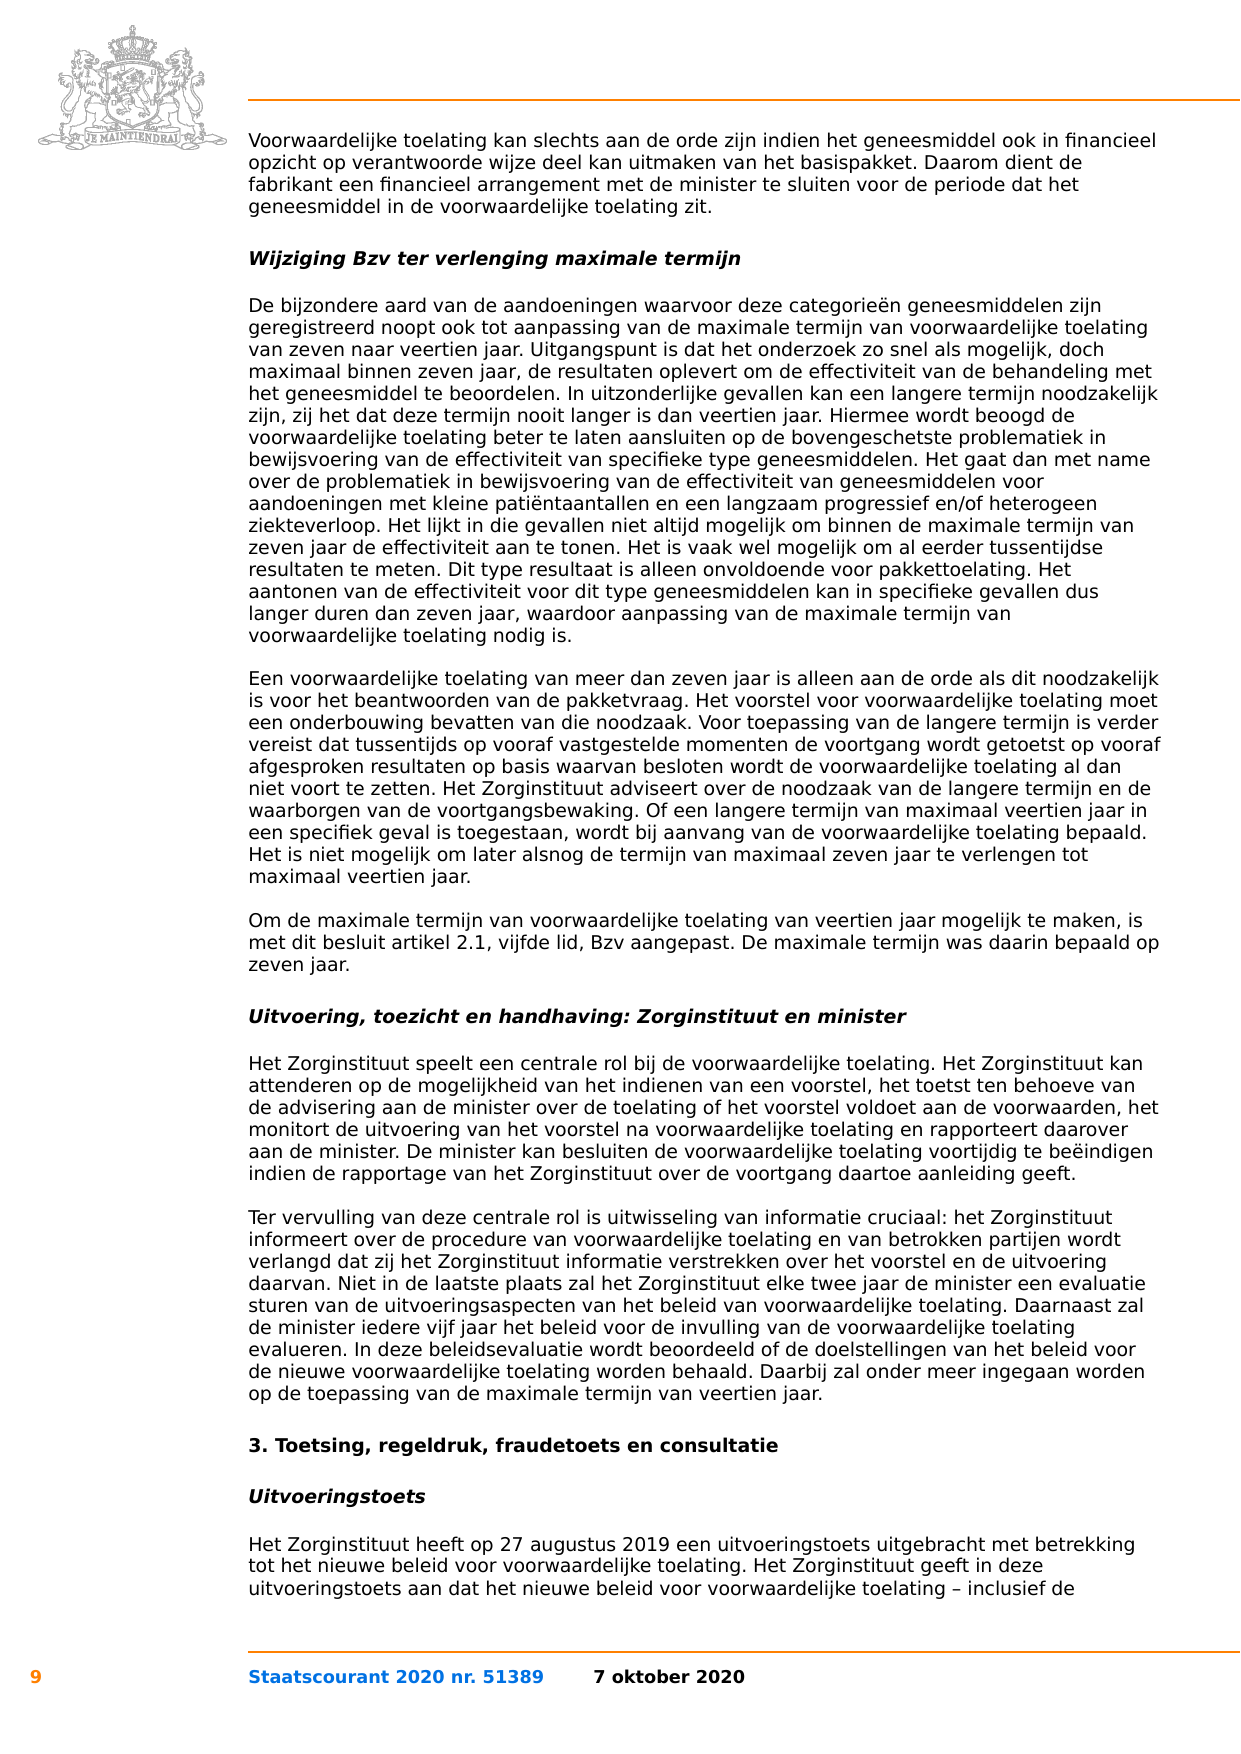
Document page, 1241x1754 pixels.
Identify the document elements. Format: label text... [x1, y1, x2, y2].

text Ter vervulling van deze centrale rol is uitwisseling van informatie cruciaal: het Zorginstituut informeert over de procedure van voorwaardelijke toelating en van betrokken partijen wordt verlangd dat zij het Zorginstituut informatie verstrekken over het voorstel en de uitvoering daarvan. Niet in de laatste plaats zal het Zorginstituut elke twee jaar de minister een evaluatie sturen van de uitvoeringsaspecten van het beleid van voorwaardelijke toelating. Daarnaast zal de minister iedere vijf jaar het beleid voor de invulling van de voorwaardelijke toelating evalueren. In deze beleidsevaluatie wordt beoordeeld of de doelstellingen van het beleid voor de nieuwe voorwaardelijke toelating worden behaald. Daarbij zal onder meer ingegaan worden op de toepassing van de maximale termijn van veertien jaar. [248, 1207, 1163, 1404]
text Het Zorginstituut heeft op 27 augustus 2019 een uitvoeringstoets uitgebracht met betrekking tot het nieuwe beleid voor voorwaardelijke toelating. Het Zorginstituut geeft in deze uitvoeringstoets aan dat het nieuwe beleid voor voorwaardelijke toelating – inclusief de [248, 1533, 1163, 1599]
text Om de maximale termijn van voorwaardelijke toelating van veertien jaar mogelijk te maken, is met dit besluit artikel 2.1, vijfde lid, Bzv aangepast. De maximale termijn was daarin bepaald op zeven jaar. [248, 910, 1163, 976]
picture [38, 25, 227, 150]
text Het Zorginstituut speelt een centrale rol bij de voorwaardelijke toelating. Het Zorginstituut kan attenderen op de mogelijkheid van het indienen van een voorstel, het toetst ten behoeve van de advisering aan de minister over de toelating of het voorstel voldoet aan de voorwaarden, het monitort de uitvoering van het voorstel na voorwaardelijke toelating en rapporteert daarover aan de minister. De minister kan besluiten de voorwaardelijke toelating voortijdig te beëindigen indien de rapportage van het Zorginstituut over de voortgang daartoe aanleiding geeft. [248, 1053, 1163, 1185]
text De bijzondere aard van de aandoeningen waarvoor deze categorieën geneesmiddelen zijn geregistreerd noopt ook tot aanpassing van de maximale termijn van voorwaardelijke toelating van zeven naar veertien jaar. Uitgangspunt is dat het onderzoek zo snel als mogelijk, doch maximaal binnen zeven jaar, de resultaten oplevert om de effectiviteit van de behandeling met het geneesmiddel te beoordelen. In uitzonderlijke gevallen kan een langere termijn noodzakelijk zijn, zij het dat deze termijn nooit langer is dan veertien jaar. Hiermee wordt beoogd de voorwaardelijke toelating beter te laten aansluiten op de bovengeschetste problematiek in bewijsvoering van de effectiviteit van specifieke type geneesmiddelen. Het gaat dan met name over de problematiek in bewijsvoering van de effectiviteit van geneesmiddelen voor aandoeningen met kleine patiëntaantallen en een langzaam progressief en/of heterogeen ziekteverloop. Het lijkt in die gevallen niet altijd mogelijk om binnen de maximale termijn van zeven jaar de effectiviteit aan te tonen. Het is vaak wel mogelijk om al eerder tussentijdse resultaten te meten. Dit type resultaat is alleen onvoldoende voor pakkettoelating. Het aantonen van de effectiviteit voor dit type geneesmiddelen kan in specifieke gevallen dus langer duren dan zeven jaar, waardoor aanpassing van de maximale termijn van voorwaardelijke toelating nodig is. [248, 295, 1163, 646]
subtitle Wijziging Bzv ter verlenging maximale termijn [248, 248, 1163, 270]
subtitle 3. Toetsing, regeldruk, fraudetoets en consultatie [248, 1434, 1163, 1456]
subtitle Uitvoering, toezicht en handhaving: Zorginstituut en minister [248, 1006, 1163, 1028]
text Een voorwaardelijke toelating van meer dan zeven jaar is alleen aan de orde als dit noodzakelijk is voor het beantwoorden van de pakketvraag. Het voorstel voor voorwaardelijke toelating moet een onderbouwing bevatten van die noodzaak. Voor toepassing van de langere termijn is verder vereist dat tussentijds op vooraf vastgestelde momenten de voortgang wordt getoetst op vooraf afgesproken resultaten op basis waarvan besloten wordt de voorwaardelijke toelating al dan niet voort te zetten. Het Zorginstituut adviseert over de noodzaak van de langere termijn en de waarborgen van de voortgangsbewaking. Of een langere termijn van maximaal veertien jaar in een specifiek geval is toegestaan, wordt bij aanvang van de voorwaardelijke toelating bepaald. Het is niet mogelijk om later alsnog de termijn van maximaal zeven jaar te verlengen tot maximaal veertien jaar. [248, 668, 1163, 888]
subtitle Uitvoeringstoets [248, 1486, 1163, 1508]
text Voorwaardelijke toelating kan slechts aan de orde zijn indien het geneesmiddel ook in financieel opzicht op verantwoorde wijze deel kan uitmaken van het basispakket. Daarom dient de fabrikant een financieel arrangement met de minister te sluiten voor de periode dat het geneesmiddel in de voorwaardelijke toelating zit. [248, 130, 1163, 218]
